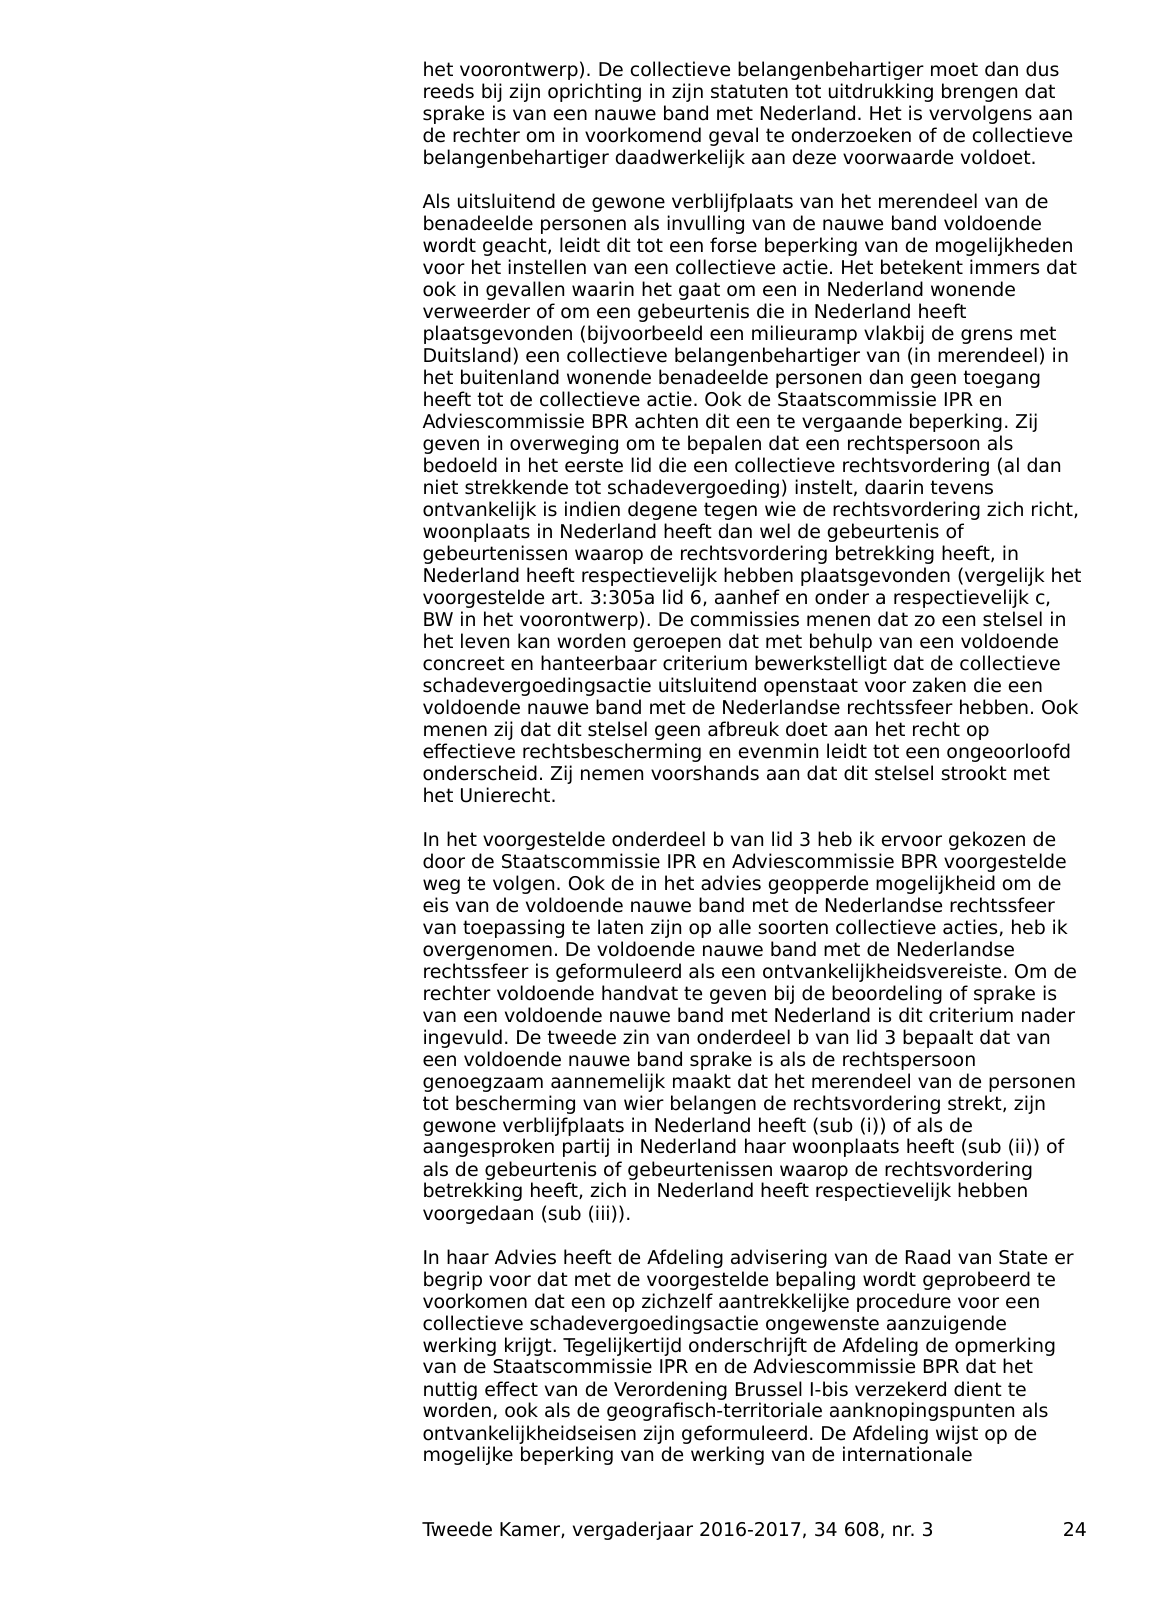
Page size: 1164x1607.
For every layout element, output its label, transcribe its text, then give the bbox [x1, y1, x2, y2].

text In het voorgestelde onderdeel b van lid 3 heb ik ervoor gekozen de door de Staatscommissie IPR en Adviescommissie BPR voorgestelde weg te volgen. Ook de in het advies geopperde mogelijkheid om de eis van de voldoende nauwe band met de Nederlandse rechtssfeer van toepassing te laten zijn op alle soorten collectieve acties, heb ik overgenomen. De voldoende nauwe band met de Nederlandse rechtssfeer is geformuleerd als een ontvankelijkheidsvereiste. Om de rechter voldoende handvat te geven bij de beoordeling of sprake is van een voldoende nauwe band met Nederland is dit criterium nader ingevuld. De tweede zin van onderdeel b van lid 3 bepaalt dat van een voldoende nauwe band sprake is als de rechtspersoon genoegzaam aannemelijk maakt dat het merendeel van de personen tot bescherming van wier belangen de rechtsvordering strekt, zijn gewone verblijfplaats in Nederland heeft (sub (i)) of als de aangesproken partij in Nederland haar woonplaats heeft (sub (ii)) of als de gebeurtenis of gebeurtenissen waarop de rechtsvordering betrekking heeft, zich in Nederland heeft respectievelijk hebben voorgedaan (sub (iii)). [422, 829, 1087, 1224]
text In haar Advies heeft de Afdeling advisering van de Raad van State er begrip voor dat met de voorgestelde bepaling wordt geprobeerd te voorkomen dat een op zichzelf aantrekkelijke procedure voor een collectieve schadevergoedingsactie ongewenste aanzuigende werking krijgt. Tegelijkertijd onderschrijft de Afdeling de opmerking van de Staatscommissie IPR en de Adviescommissie BPR dat het nuttig effect van de Verordening Brussel I-bis verzekerd dient te worden, ook als de geografisch-territoriale aanknopingspunten als ontvankelijkheidseisen zijn geformuleerd. De Afdeling wijst op de mogelijke beperking van de werking van de internationale [422, 1247, 1087, 1466]
text het voorontwerp). De collectieve belangenbehartiger moet dan dus reeds bij zijn oprichting in zijn statuten tot uitdrukking brengen dat sprake is van een nauwe band met Nederland. Het is vervolgens aan de rechter om in voorkomend geval te onderzoeken of de collectieve belangenbehartiger daadwerkelijk aan deze voorwaarde voldoet. [422, 59, 1087, 169]
text Als uitsluitend de gewone verblijfplaats van het merendeel van de benadeelde personen als invulling van de nauwe band voldoende wordt geacht, leidt dit tot een forse beperking van de mogelijkheden voor het instellen van een collectieve actie. Het betekent immers dat ook in gevallen waarin het gaat om een in Nederland wonende verweerder of om een gebeurtenis die in Nederland heeft plaatsgevonden (bijvoorbeeld een milieuramp vlakbij de grens met Duitsland) een collectieve belangenbehartiger van (in merendeel) in het buitenland wonende benadeelde personen dan geen toegang heeft tot de collectieve actie. Ook de Staatscommissie IPR en Adviescommissie BPR achten dit een te vergaande beperking. Zij geven in overweging om te bepalen dat een rechtspersoon als bedoeld in het eerste lid die een collectieve rechtsvordering (al dan niet strekkende tot schadevergoeding) instelt, daarin tevens ontvankelijk is indien degene tegen wie de rechtsvordering zich richt, woonplaats in Nederland heeft dan wel de gebeurtenis of gebeurtenissen waarop de rechtsvordering betrekking heeft, in Nederland heeft respectievelijk hebben plaatsgevonden (vergelijk het voorgestelde art. 3:305a lid 6, aanhef en onder a respectievelijk c, BW in het voorontwerp). De commissies menen dat zo een stelsel in het leven kan worden geroepen dat met behulp van een voldoende concreet en hanteerbaar criterium bewerkstelligt dat de collectieve schadevergoedingsactie uitsluitend openstaat voor zaken die een voldoende nauwe band met de Nederlandse rechtssfeer hebben. Ook menen zij dat dit stelsel geen afbreuk doet aan het recht op effectieve rechtsbescherming en evenmin leidt tot een ongeoorloofd onderscheid. Zij nemen voorshands aan dat dit stelsel strookt met het Unierecht. [422, 191, 1087, 807]
